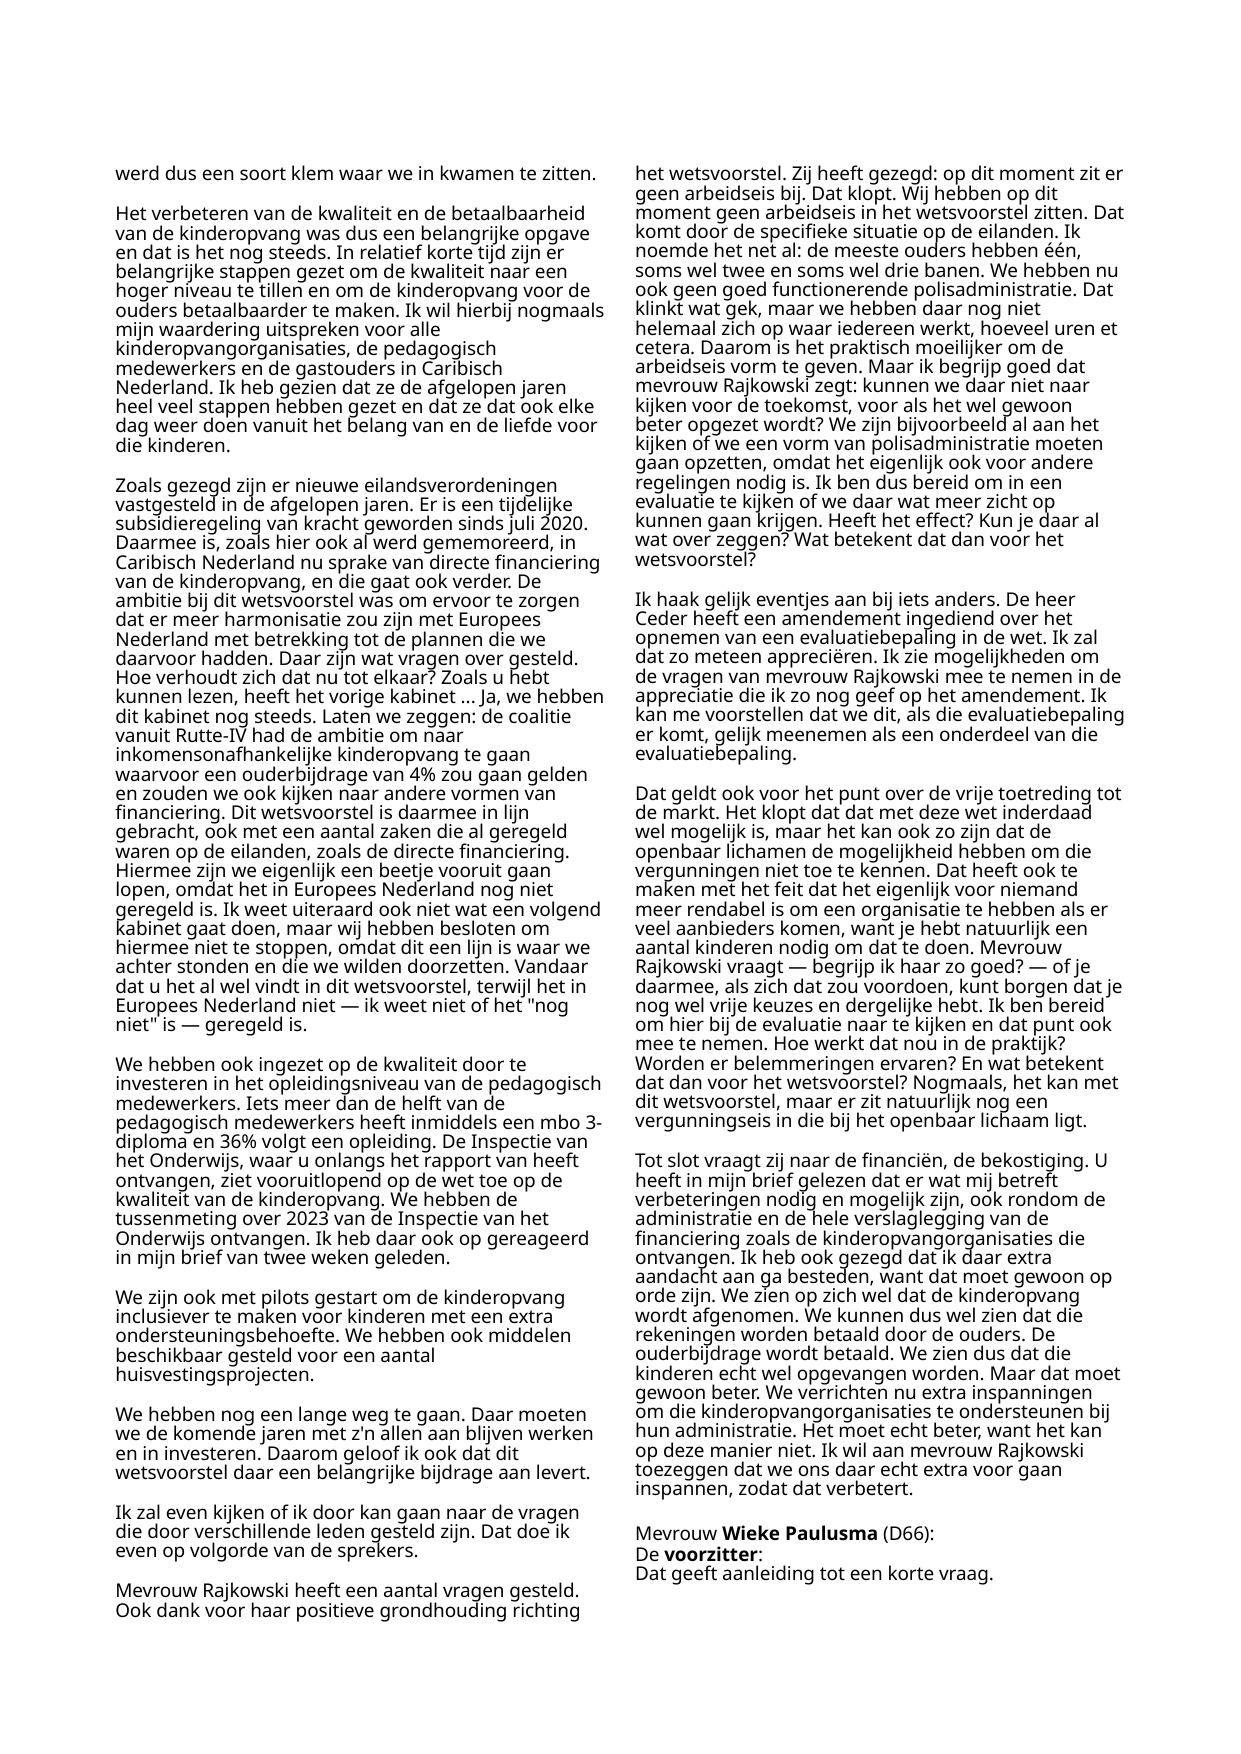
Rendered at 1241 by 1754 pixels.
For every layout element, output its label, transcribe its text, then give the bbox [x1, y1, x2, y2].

text We hebben nog een lange weg te gaan. Daar moeten we de komende jaren met z'n allen aan blijven werken en in investeren. Daarom geloof ik ook dat dit wetsvoorstel daar een belangrijke bijdrage aan levert. [115, 1406, 605, 1483]
text We zijn ook met pilots gestart om de kinderopvang inclusiever te maken voor kinderen met een extra ondersteuningsbehoefte. We hebben ook middelen beschikbaar gesteld voor een aantal huisvestingsprojecten. [115, 1289, 605, 1385]
text Zoals gezegd zijn er nieuwe eilandsverordeningen vastgesteld in de afgelopen jaren. Er is een tijdelijke subsidieregeling van kracht geworden sinds juli 2020. Daarmee is, zoals hier ook al werd gememoreerd, in Caribisch Nederland nu sprake van directe financiering van de kinderopvang, en die gaat ook verder. De ambitie bij dit wetsvoorstel was om ervoor te zorgen dat er meer harmonisatie zou zijn met Europees Nederland met betrekking tot de plannen die we daarvoor hadden. Daar zijn wat vragen over gesteld. Hoe verhoudt zich dat nu tot elkaar? Zoals u hebt kunnen lezen, heeft het vorige kabinet ... Ja, we hebben dit kabinet nog steeds. Laten we zeggen: de coalitie vanuit Rutte-IV had de ambitie om naar inkomensonafhankelijke kinderopvang te gaan waarvoor een ouderbijdrage van 4% zou gaan gelden en zouden we ook kijken naar andere vormen van financiering. Dit wetsvoorstel is daarmee in lijn gebracht, ook met een aantal zaken die al geregeld waren op de eilanden, zoals de directe financiering. Hiermee zijn we eigenlijk een beetje vooruit gaan lopen, omdat het in Europees Nederland nog niet geregeld is. Ik weet uiteraard ook niet wat een volgend kabinet gaat doen, maar wij hebben besloten om hiermee niet te stoppen, omdat dit een lijn is waar we achter stonden en die we wilden doorzetten. Vandaar dat u het al wel vindt in dit wetsvoorstel, terwijl het in Europees Nederland niet — ik weet niet of het "nog niet" is — geregeld is. [115, 477, 605, 1035]
text werd dus een soort klem waar we in kwamen te zitten. [115, 165, 605, 184]
text Ik zal even kijken of ik door kan gaan naar de vragen die door verschillende leden gesteld zijn. Dat doe ik even op volgorde van de sprekers. [115, 1504, 605, 1562]
text Dat geldt ook voor het punt over de vrije toetreding tot de markt. Het klopt dat dat met deze wet inderdaad wel mogelijk is, maar het kan ook zo zijn dat de openbaar lichamen de mogelijkheid hebben om die vergunningen niet toe te kennen. Dat heeft ook te maken met het feit dat het eigenlijk voor niemand meer rendabel is om een organisatie te hebben als er veel aanbieders komen, want je hebt natuurlijk een aantal kinderen nodig om dat te doen. Mevrouw Rajkowski vraagt — begrijp ik haar zo goed? — of je daarmee, als zich dat zou voordoen, kunt borgen dat je nog wel vrije keuzes en dergelijke hebt. Ik ben bereid om hier bij de evaluatie naar te kijken en dat punt ook mee te nemen. Hoe werkt dat nou in de praktijk? Worden er belemmeringen ervaren? En wat betekent dat dan voor het wetsvoorstel? Nogmaals, het kan met dit wetsvoorstel, maar er zit natuurlijk nog een vergunningseis in die bij het openbaar lichaam ligt. [635, 785, 1125, 1132]
text Ik haak gelijk eventjes aan bij iets anders. De heer Ceder heeft een amendement ingediend over het opnemen van een evaluatiebepaling in de wet. Ik zal dat zo meteen appreciëren. Ik zie mogelijkheden om de vragen van mevrouw Rajkowski mee te nemen in de appreciatie die ik zo nog geef op het amendement. Ik kan me voorstellen dat we dit, als die evaluatiebepaling er komt, gelijk meenemen als een onderdeel van die evaluatiebepaling. [635, 591, 1125, 764]
text het wetsvoorstel. Zij heeft gezegd: op dit moment zit er geen arbeidseis bij. Dat klopt. Wij hebben op dit moment geen arbeidseis in het wetsvoorstel zitten. Dat komt door de specifieke situatie op de eilanden. Ik noemde het net al: de meeste ouders hebben één, soms wel twee en soms wel drie banen. We hebben nu ook geen goed functionerende polisadministratie. Dat klinkt wat gek, maar we hebben daar nog niet helemaal zich op waar iedereen werkt, hoeveel uren et cetera. Daarom is het praktisch moeilijker om de arbeidseis vorm te geven. Maar ik begrijp goed dat mevrouw Rajkowski zegt: kunnen we daar niet naar kijken voor de toekomst, voor als het wel gewoon beter opgezet wordt? We zijn bijvoorbeeld al aan het kijken of we een vorm van polisadministratie moeten gaan opzetten, omdat het eigenlijk ook voor andere regelingen nodig is. Ik ben dus bereid om in een evaluatie te kijken of we daar wat meer zicht op kunnen gaan krijgen. Heeft het effect? Kun je daar al wat over zeggen? Wat betekent dat dan voor het wetsvoorstel? [635, 165, 1125, 570]
text De voorzitter: [635, 1546, 1125, 1565]
text Tot slot vraagt zij naar de financiën, de bekostiging. U heeft in mijn brief gelezen dat er wat mij betreft verbeteringen nodig en mogelijk zijn, ook rondom de administratie en de hele verslaglegging van de financiering zoals de kinderopvangorganisaties die ontvangen. Ik heb ook gezegd dat ik daar extra aandacht aan ga besteden, want dat moet gewoon op orde zijn. We zien op zich wel dat de kinderopvang wordt afgenomen. We kunnen dus wel zien dat die rekeningen worden betaald door de ouders. De ouderbijdrage wordt betaald. We zien dus dat die kinderen echt wel opgevangen worden. Maar dat moet gewoon beter. We verrichten nu extra inspanningen om die kinderopvangorganisaties te ondersteunen bij hun administratie. Het moet echt beter, want het kan op deze manier niet. Ik wil aan mevrouw Rajkowski toezeggen dat we ons daar echt extra voor gaan inspannen, zodat dat verbetert. [635, 1152, 1125, 1499]
text Dat geeft aanleiding tot een korte vraag. [635, 1565, 1125, 1584]
text Mevrouw Wieke Paulusma (D66): [635, 1520, 1125, 1546]
text Het verbeteren van de kwaliteit en de betaalbaarheid van de kinderopvang was dus een belangrijke opgave en dat is het nog steeds. In relatief korte tijd zijn er belangrijke stappen gezet om de kwaliteit naar een hoger niveau te tillen en om de kinderopvang voor de ouders betaalbaarder te maken. Ik wil hierbij nogmaals mijn waardering uitspreken voor alle kinderopvangorganisaties, de pedagogisch medewerkers en de gastouders in Caribisch Nederland. Ik heb gezien dat ze de afgelopen jaren heel veel stappen hebben gezet en dat ze dat ook elke dag weer doen vanuit het belang van en de liefde voor die kinderen. [115, 205, 605, 456]
text We hebben ook ingezet op de kwaliteit door te investeren in het opleidingsniveau van de pedagogisch medewerkers. Iets meer dan de helft van de pedagogisch medewerkers heeft inmiddels een mbo 3-diploma en 36% volgt een opleiding. De Inspectie van het Onderwijs, waar u onlangs het rapport van heeft ontvangen, ziet vooruitlopend op de wet toe op de kwaliteit van de kinderopvang. We hebben de tussenmeting over 2023 van de Inspectie van het Onderwijs ontvangen. Ik heb daar ook op gereageerd in mijn brief van twee weken geleden. [115, 1056, 605, 1268]
text Mevrouw Rajkowski heeft een aantal vragen gesteld. Ook dank voor haar positieve grondhouding richting [115, 1582, 605, 1621]
